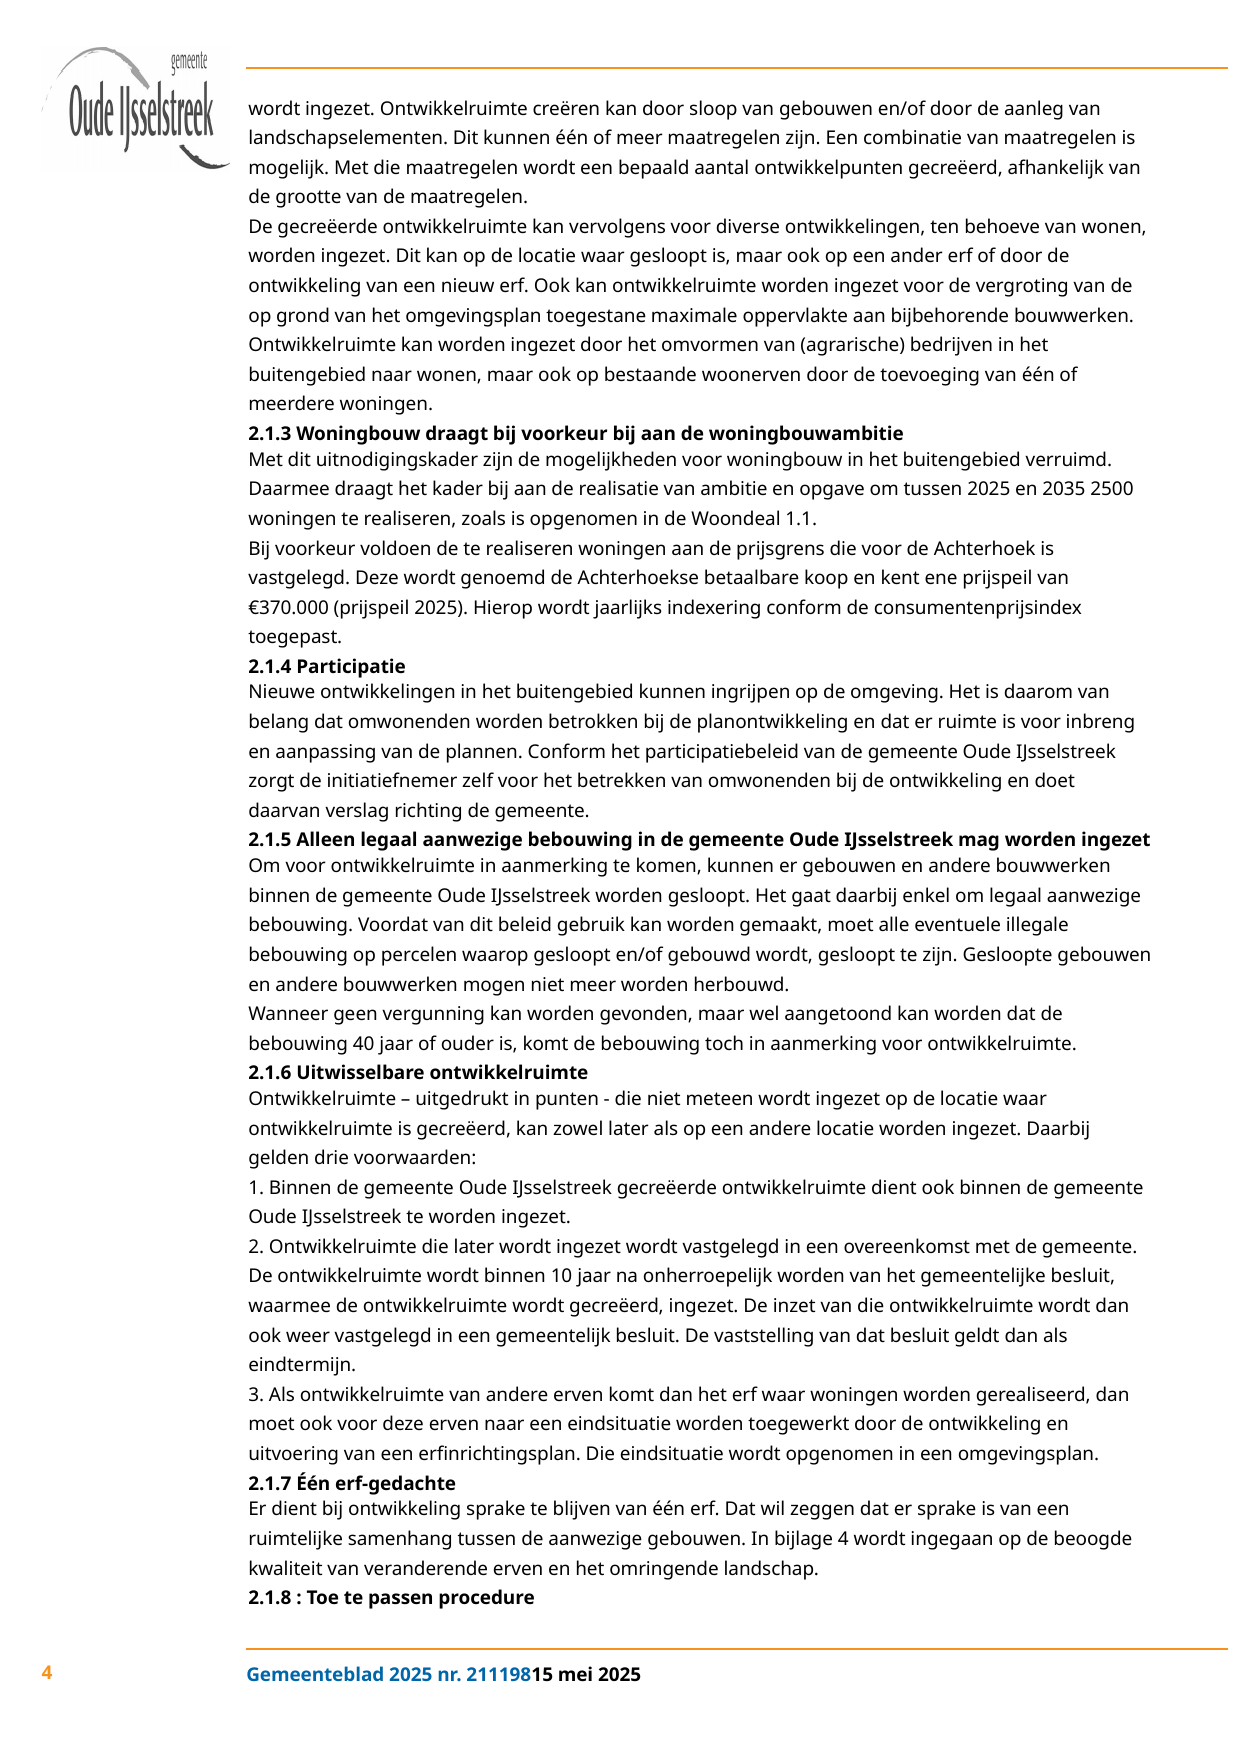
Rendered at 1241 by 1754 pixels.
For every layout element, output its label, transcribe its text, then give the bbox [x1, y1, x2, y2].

text 1. Binnen de gemeente Oude IJsselstreek gecreëerde ontwikkelruimte dient ook binnen de gemeente Oude IJsselstreek te worden ingezet. [248, 1174, 1152, 1229]
text Ontwikkelruimte – uitgedrukt in punten - die niet meteen wordt ingezet op de locatie waar ontwikkelruimte is gecreëerd, kan zowel later als op een andere locatie worden ingezet. Daarbij gelden drie voorwaarden: [248, 1085, 1152, 1170]
text 2.1.5 Alleen legaal aanwezige bebouwing in de gemeente Oude IJsselstreek mag worden ingezet [248, 827, 1152, 852]
text Met dit uitnodigingskader zijn de mogelijkheden voor woningbouw in het buitengebied verruimd. Daarmee draagt het kader bij aan de realisatie van ambitie en opgave om tussen 2025 en 2035 2500 woningen te realiseren, zoals is opgenomen in de Woondeal 1.1. [248, 446, 1152, 531]
text Bij voorkeur voldoen de te realiseren woningen aan de prijsgrens die voor de Achterhoek is vastgelegd. Deze wordt genoemd de Achterhoekse betaalbare koop en kent ene prijspeil van €370.000 (prijspeil 2025). Hierop wordt jaarlijks indexering conform de consumentenprijsindex toegepast. [248, 535, 1152, 649]
text 2.1.3 Woningbouw draagt bij voorkeur bij aan de woningbouwambitie [248, 420, 1152, 446]
text Ontwikkelruimte kan worden ingezet door het omvormen van (agrarische) bedrijven in het buitengebied naar wonen, maar ook op bestaande woonerven door de toevoeging van één of meerdere woningen. [248, 331, 1152, 416]
text 2. Ontwikkelruimte die later wordt ingezet wordt vastgelegd in een overeenkomst met de gemeente. De ontwikkelruimte wordt binnen 10 jaar na onherroepelijk worden van het gemeentelijke besluit, waarmee de ontwikkelruimte wordt gecreëerd, ingezet. De inzet van die ontwikkelruimte wordt dan ook weer vastgelegd in een gemeentelijk besluit. De vaststelling van dat besluit geldt dan als eindtermijn. [248, 1233, 1152, 1377]
text 2.1.6 Uitwisselbare ontwikkelruimte [248, 1059, 1152, 1085]
text 3. Als ontwikkelruimte van andere erven komt dan het erf waar woningen worden gerealiseerd, dan moet ook voor deze erven naar een eindsituatie worden toegewerkt door de ontwikkeling en uitvoering van een erfinrichtingsplan. Die eindsituatie wordt opgenomen in een omgevingsplan. [248, 1381, 1152, 1466]
text Er dient bij ontwikkeling sprake te blijven van één erf. Dat wil zeggen dat er sprake is van een ruimtelijke samenhang tussen de aanwezige gebouwen. In bijlage 4 wordt ingegaan op de beoogde kwaliteit van veranderende erven en het omringende landschap. [248, 1496, 1152, 1580]
text 2.1.8 : Toe te passen procedure [248, 1584, 1152, 1610]
picture [41, 47, 231, 172]
text Om voor ontwikkelruimte in aanmerking te komen, kunnen er gebouwen en andere bouwwerken binnen de gemeente Oude IJsselstreek worden gesloopt. Het gaat daarbij enkel om legaal aanwezige bebouwing. Voordat van dit beleid gebruik kan worden gemaakt, moet alle eventuele illegale bebouwing op percelen waarop gesloopt en/of gebouwd wordt, gesloopt te zijn. Gesloopte gebouwen en andere bouwwerken mogen niet meer worden herbouwd. [248, 852, 1152, 996]
text Nieuwe ontwikkelingen in het buitengebied kunnen ingrijpen op de omgeving. Het is daarom van belang dat omwonenden worden betrokken bij de planontwikkeling en dat er ruimte is voor inbreng en aanpassing van de plannen. Conform het participatiebeleid van de gemeente Oude IJsselstreek zorgt de initiatiefnemer zelf voor het betrekken van omwonenden bij de ontwikkeling en doet daarvan verslag richting de gemeente. [248, 679, 1152, 823]
text Wanneer geen vergunning kan worden gevonden, maar wel aangetoond kan worden dat de bebouwing 40 jaar of ouder is, komt de bebouwing toch in aanmerking voor ontwikkelruimte. [248, 1000, 1152, 1056]
text De gecreëerde ontwikkelruimte kan vervolgens voor diverse ontwikkelingen, ten behoeve van wonen, worden ingezet. Dit kan op de locatie waar gesloopt is, maar ook op een ander erf of door de ontwikkeling van een nieuw erf. Ook kan ontwikkelruimte worden ingezet voor de vergroting van de op grond van het omgevingsplan toegestane maximale oppervlakte aan bijbehorende bouwwerken. [248, 213, 1152, 328]
text 2.1.7 Één erf-gedachte [248, 1470, 1152, 1496]
text wordt ingezet. Ontwikkelruimte creëren kan door sloop van gebouwen en/of door de aanleg van landschapselementen. Dit kunnen één of meer maatregelen zijn. Een combinatie van maatregelen is mogelijk. Met die maatregelen wordt een bepaald aantal ontwikkelpunten gecreëerd, afhankelijk van de grootte van de maatregelen. [248, 95, 1152, 209]
text 2.1.4 Participatie [248, 653, 1152, 679]
